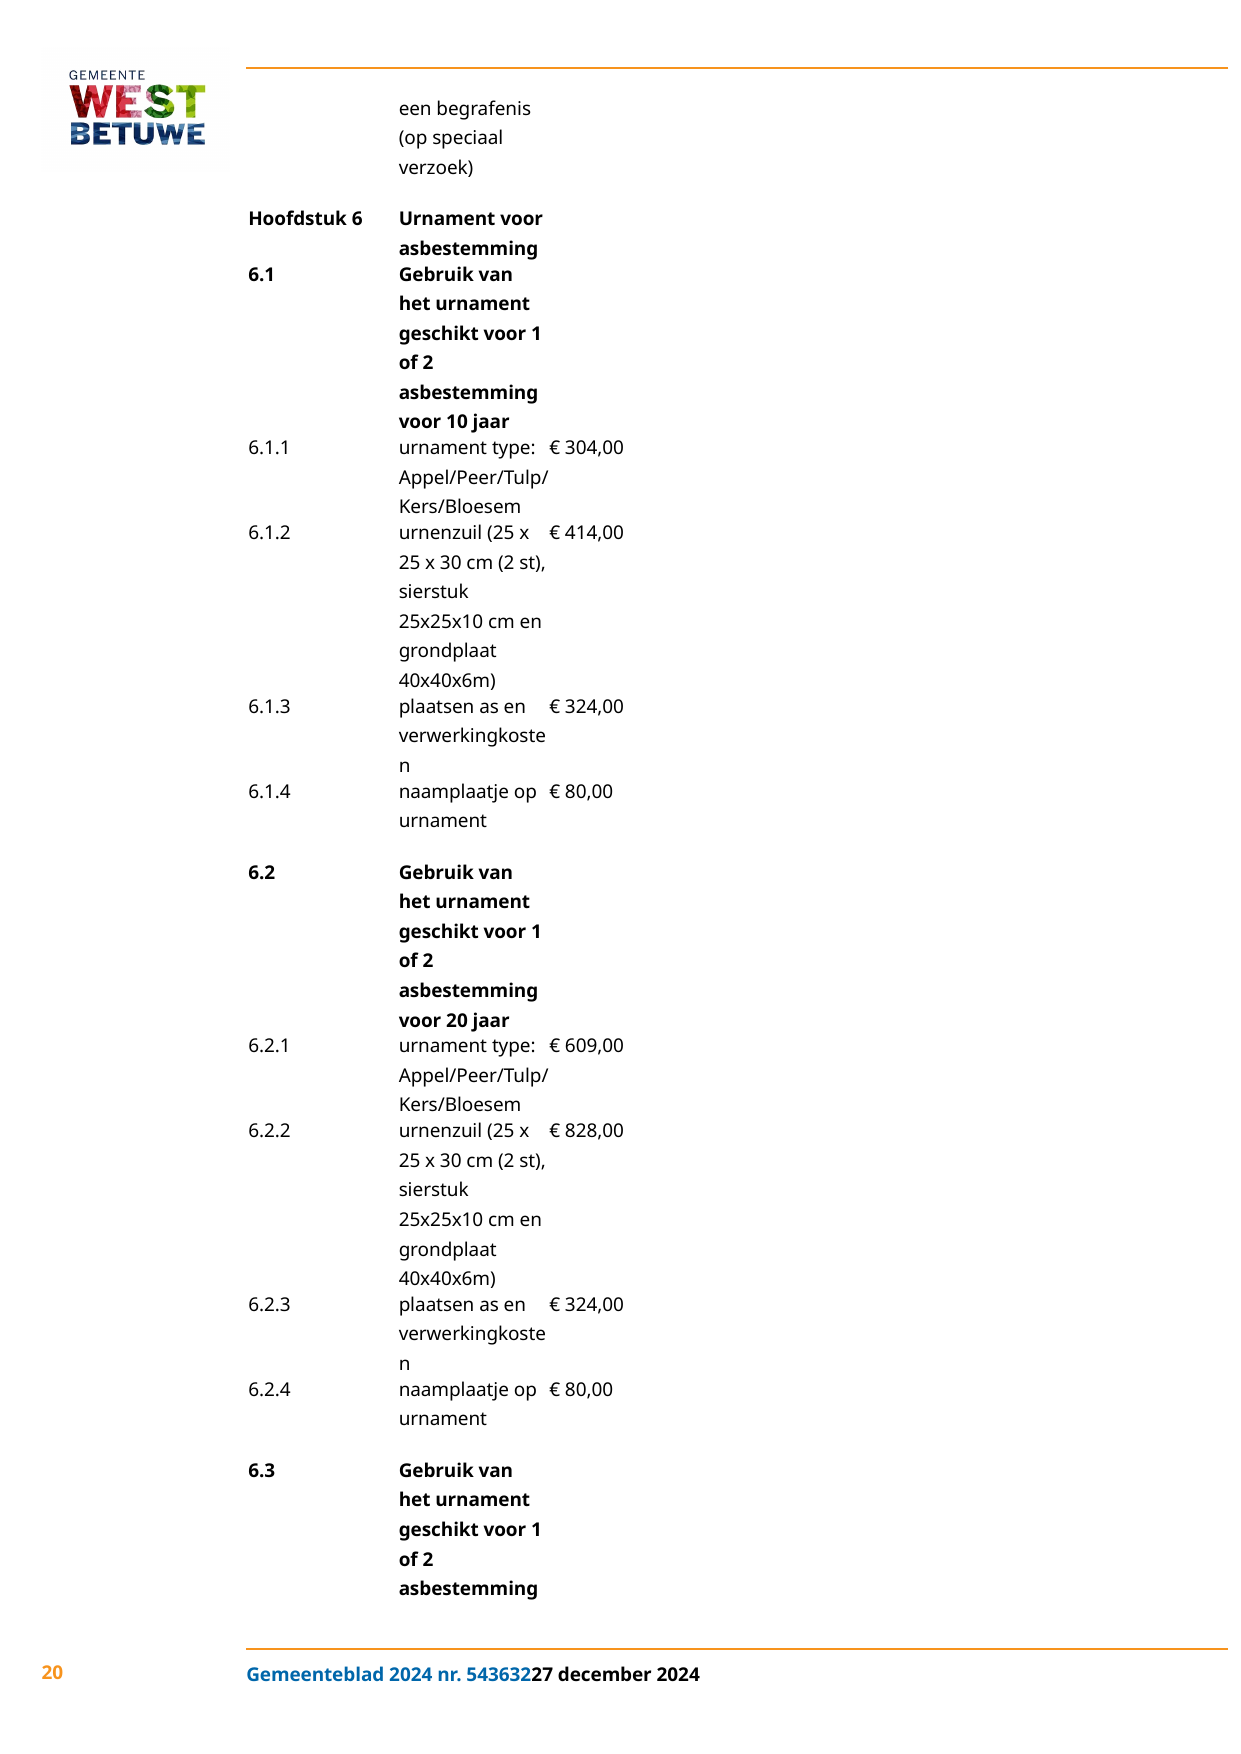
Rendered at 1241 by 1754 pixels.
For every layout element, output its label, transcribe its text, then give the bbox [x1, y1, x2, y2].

table_cell € 609,00 [549, 1033, 700, 1117]
table_cell € 80,00 [549, 778, 700, 833]
table_cell € 324,00 [549, 693, 700, 778]
table_cell [248, 1431, 398, 1457]
table_cell 6.2.3 [248, 1291, 398, 1376]
table_cell [248, 833, 398, 859]
table_cell [248, 95, 398, 180]
table_cell Gebruik van het urnament geschikt voor 1 of 2 asbestemming voor 10 jaar [399, 261, 549, 434]
table_cell 6.1.3 [248, 693, 398, 778]
table_cell Hoofdstuk 6 [248, 205, 398, 261]
table_cell [399, 1431, 549, 1457]
table_cell plaatsen as en verwerkingkosten [399, 1291, 549, 1376]
table_cell 6.2 [248, 859, 398, 1032]
table_cell 6.1.2 [248, 519, 398, 693]
table_cell [549, 859, 700, 1032]
table_cell [549, 261, 700, 434]
table_cell [549, 1457, 700, 1601]
table_cell [549, 833, 700, 859]
table_cell urnament type: Appel/Peer/Tulp/Kers/Bloesem [399, 434, 549, 519]
table_cell een begrafenis (op speciaal verzoek) [399, 95, 549, 180]
table_cell € 304,00 [549, 434, 700, 519]
table_cell 6.2.1 [248, 1033, 398, 1117]
table_cell 6.2.4 [248, 1376, 398, 1431]
table_cell 6.1 [248, 261, 398, 434]
table_cell [549, 1431, 700, 1457]
table_cell naamplaatje op urnament [399, 778, 549, 833]
table_cell 6.1.4 [248, 778, 398, 833]
table_cell 6.1.1 [248, 434, 398, 519]
table_cell urnenzuil (25 x 25 x 30 cm (2 st), sierstuk 25x25x10 cm en grondplaat 40x40x6m) [399, 519, 549, 693]
table_cell Gebruik van het urnament geschikt voor 1 of 2 asbestemming voor 20 jaar [399, 859, 549, 1032]
table_cell urnament type: Appel/Peer/Tulp/Kers/Bloesem [399, 1033, 549, 1117]
table_cell 6.2.2 [248, 1118, 398, 1291]
table_cell € 324,00 [549, 1291, 700, 1376]
table_cell € 828,00 [549, 1118, 700, 1291]
table_cell [549, 205, 700, 261]
table_cell [399, 833, 549, 859]
table_cell € 414,00 [549, 519, 700, 693]
table_cell [549, 180, 700, 205]
table_cell [399, 180, 549, 205]
picture [41, 47, 231, 172]
table_cell [549, 95, 700, 180]
table_cell plaatsen as en verwerkingkosten [399, 693, 549, 778]
table_cell 6.3 [248, 1457, 398, 1601]
table_cell Gebruik van het urnament geschikt voor 1 of 2 asbestemming [399, 1457, 549, 1601]
table_cell urnenzuil (25 x 25 x 30 cm (2 st), sierstuk 25x25x10 cm en grondplaat 40x40x6m) [399, 1118, 549, 1291]
table_cell € 80,00 [549, 1376, 700, 1431]
table_cell Urnament voor asbestemming [399, 205, 549, 261]
table_cell naamplaatje op urnament [399, 1376, 549, 1431]
table_cell [248, 180, 398, 205]
